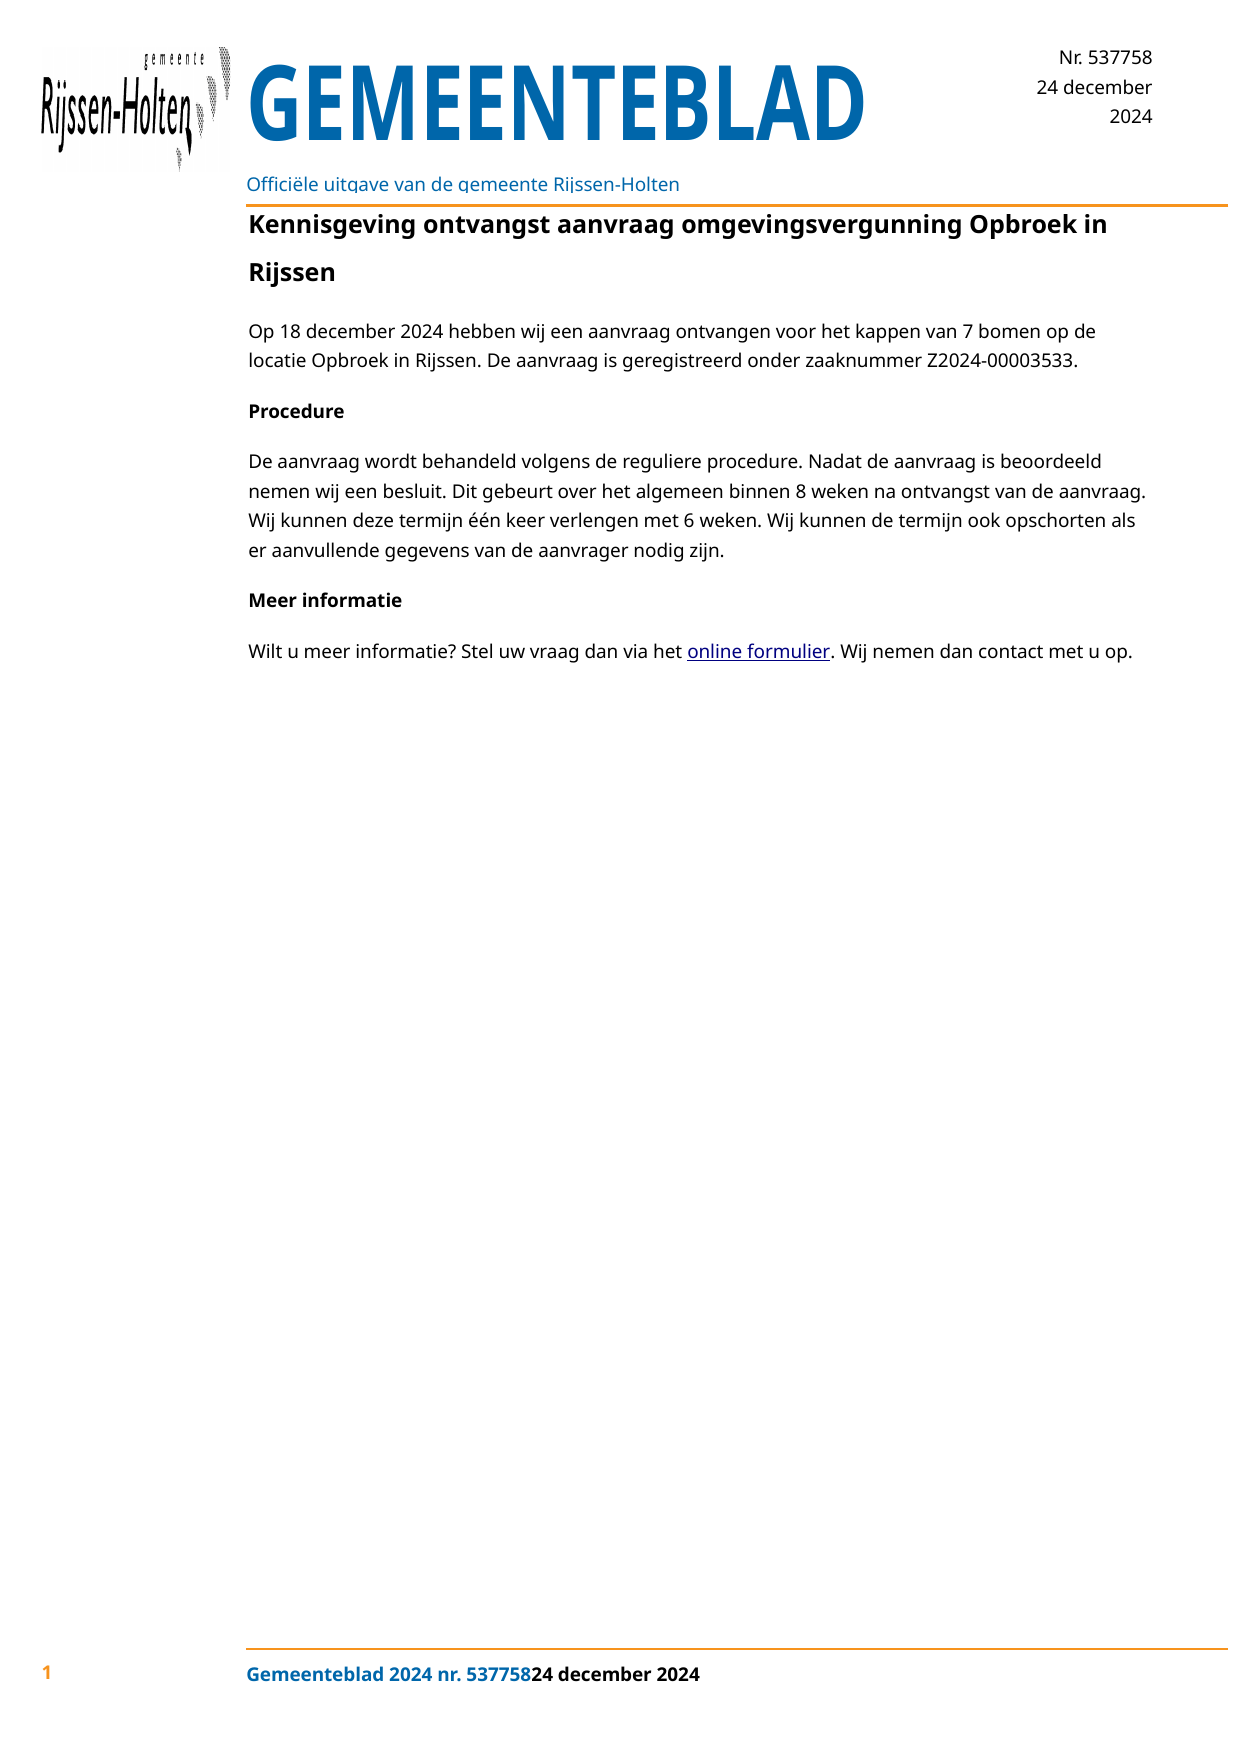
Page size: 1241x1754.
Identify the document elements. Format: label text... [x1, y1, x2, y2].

text Op 18 december 2024 hebben wij een aanvraag ontvangen voor het kappen van 7 bomen op de locatie Opbroek in Rijssen. De aanvraag is geregistreerd onder zaaknummer Z2024-00003533. [248, 318, 1152, 373]
text Kennisgeving ontvangst aanvraag omgevingsvergunning Opbroek in Rijssen [248, 207, 1152, 288]
text Meer informatie [248, 587, 1152, 613]
picture [41, 47, 231, 172]
text Wilt u meer informatie? Stel uw vraag dan via het online formulier. Wij nemen dan contact met u op. [248, 638, 1152, 664]
text De aanvraag wordt behandeld volgens de reguliere procedure. Nadat de aanvraag is beoordeeld nemen wij een besluit. Dit gebeurt over het algemeen binnen 8 weken na ontvangst van de aanvraag. Wij kunnen deze termijn één keer verlengen met 6 weken. Wij kunnen de termijn ook opschorten als er aanvullende gegevens van de aanvrager nodig zijn. [248, 448, 1152, 563]
text Procedure [248, 398, 1152, 424]
